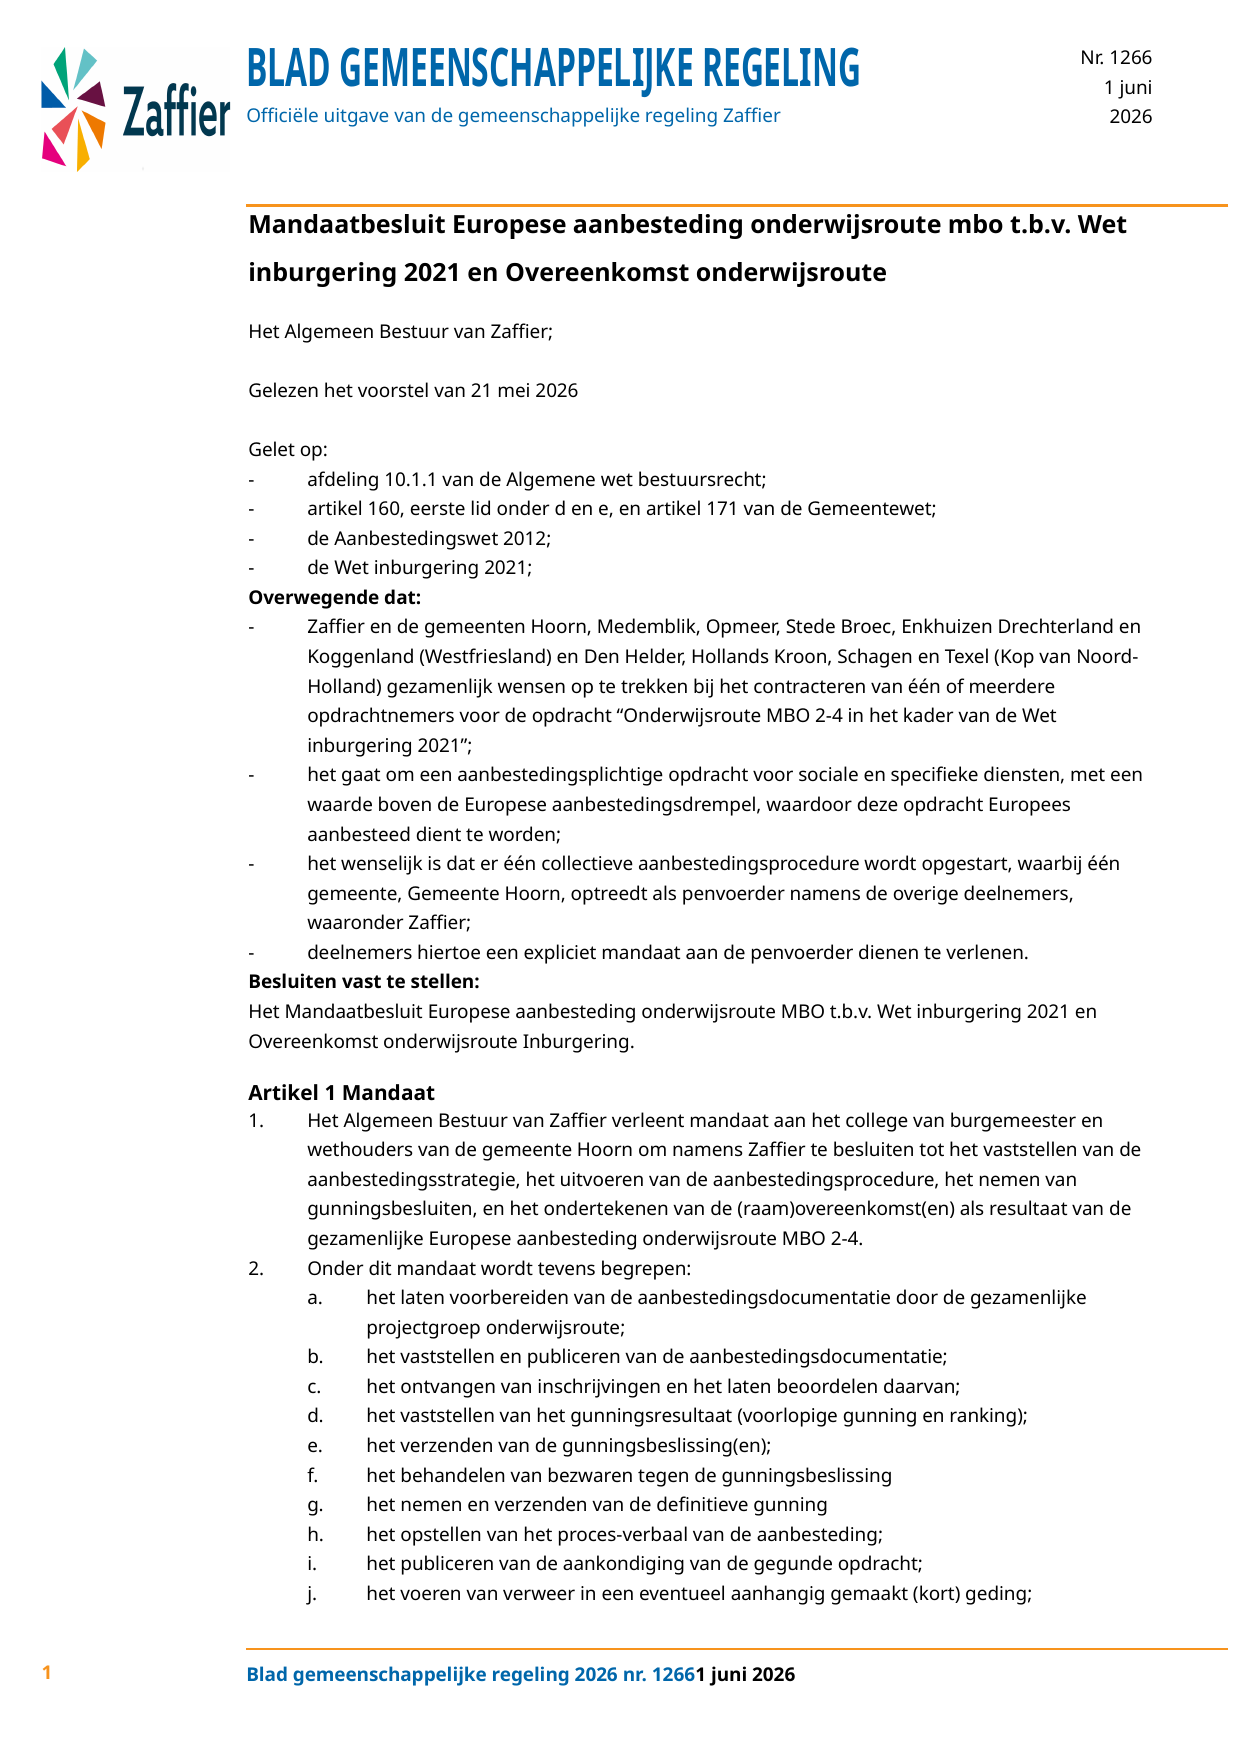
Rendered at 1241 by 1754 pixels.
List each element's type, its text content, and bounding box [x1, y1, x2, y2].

list het vaststellen van het gunningsresultaat (voorlopige gunning en ranking); [307, 1403, 1152, 1428]
list het ontvangen van inschrijvingen en het laten beoordelen daarvan; [307, 1373, 1152, 1399]
text Gelezen het voorstel van 21 mei 2026 [248, 377, 1152, 403]
list het gaat om een aanbestedingsplichtige opdracht voor sociale en specifieke diensten, met een waarde boven de Europese aanbestedingsdrempel, waardoor deze opdracht Europees aanbesteed dient te worden; [248, 762, 1152, 847]
text Artikel 1 Mandaat [248, 1078, 1152, 1107]
text Besluiten vast te stellen: [248, 969, 1152, 994]
list het wenselijk is dat er één collectieve aanbestedingsprocedure wordt opgestart, waarbij één gemeente, Gemeente Hoorn, optreedt als penvoerder namens de overige deelnemers, waaronder Zaffier; [248, 850, 1152, 935]
list het vaststellen en publiceren van de aanbestedingsdocumentatie; [307, 1343, 1152, 1369]
list afdeling 10.1.1 van de Algemene wet bestuursrecht; [248, 466, 1152, 492]
list Het Algemeen Bestuur van Zaffier verleent mandaat aan het college van burgemeester en wethouders van de gemeente Hoorn om namens Zaffier te besluiten tot het vaststellen van de aanbestedingsstrategie, het uitvoeren van de aanbestedingsprocedure, het nemen van gunningsbesluiten, en het ondertekenen van de (raam)overeenkomst(en) als resultaat van de gezamenlijke Europese aanbesteding onderwijsroute MBO 2-4. [248, 1107, 1152, 1251]
list het laten voorbereiden van de aanbestedingsdocumentatie door de gezamenlijke projectgroep onderwijsroute; [307, 1284, 1152, 1339]
list het behandelen van bezwaren tegen de gunningsbeslissing [307, 1462, 1152, 1487]
text Het Algemeen Bestuur van Zaffier; [248, 318, 1152, 344]
list de Wet inburgering 2021; [248, 554, 1152, 580]
list het verzenden van de gunningsbeslissing(en); [307, 1432, 1152, 1458]
list het nemen en verzenden van de definitieve gunning [307, 1491, 1152, 1517]
text Mandaatbesluit Europese aanbesteding onderwijsroute mbo t.b.v. Wet inburgering 2021 en Overeenkomst onderwijsroute [248, 207, 1152, 288]
list deelnemers hiertoe een expliciet mandaat aan de penvoerder dienen te verlenen. [248, 939, 1152, 965]
list het opstellen van het proces-verbaal van de aanbesteding; [307, 1521, 1152, 1547]
list het publiceren van de aankondiging van de gegunde opdracht; [307, 1551, 1152, 1576]
list artikel 160, eerste lid onder d en e, en artikel 171 van de Gemeentewet; [248, 495, 1152, 521]
text Het Mandaatbesluit Europese aanbesteding onderwijsroute MBO t.b.v. Wet inburgering 2021 en Overeenkomst onderwijsroute Inburgering. [248, 998, 1152, 1054]
list Zaffier en de gemeenten Hoorn, Medemblik, Opmeer, Stede Broec, Enkhuizen Drechterland en Koggenland (Westfriesland) en Den Helder, Hollands Kroon, Schagen en Texel (Kop van Noord-Holland) gezamenlijk wensen op te trekken bij het contracteren van één of meerdere opdrachtnemers voor de opdracht “Onderwijsroute MBO 2-4 in het kader van de Wet inburgering 2021”; [248, 614, 1152, 758]
text Gelet op: [248, 436, 1152, 462]
text Overwegende dat: [248, 584, 1152, 610]
list het voeren van verweer in een eventueel aanhangig gemaakt (kort) geding; [307, 1580, 1152, 1606]
list Onder dit mandaat wordt tevens begrepen: [248, 1255, 1152, 1280]
list de Aanbestedingswet 2012; [248, 525, 1152, 551]
picture [41, 47, 231, 172]
